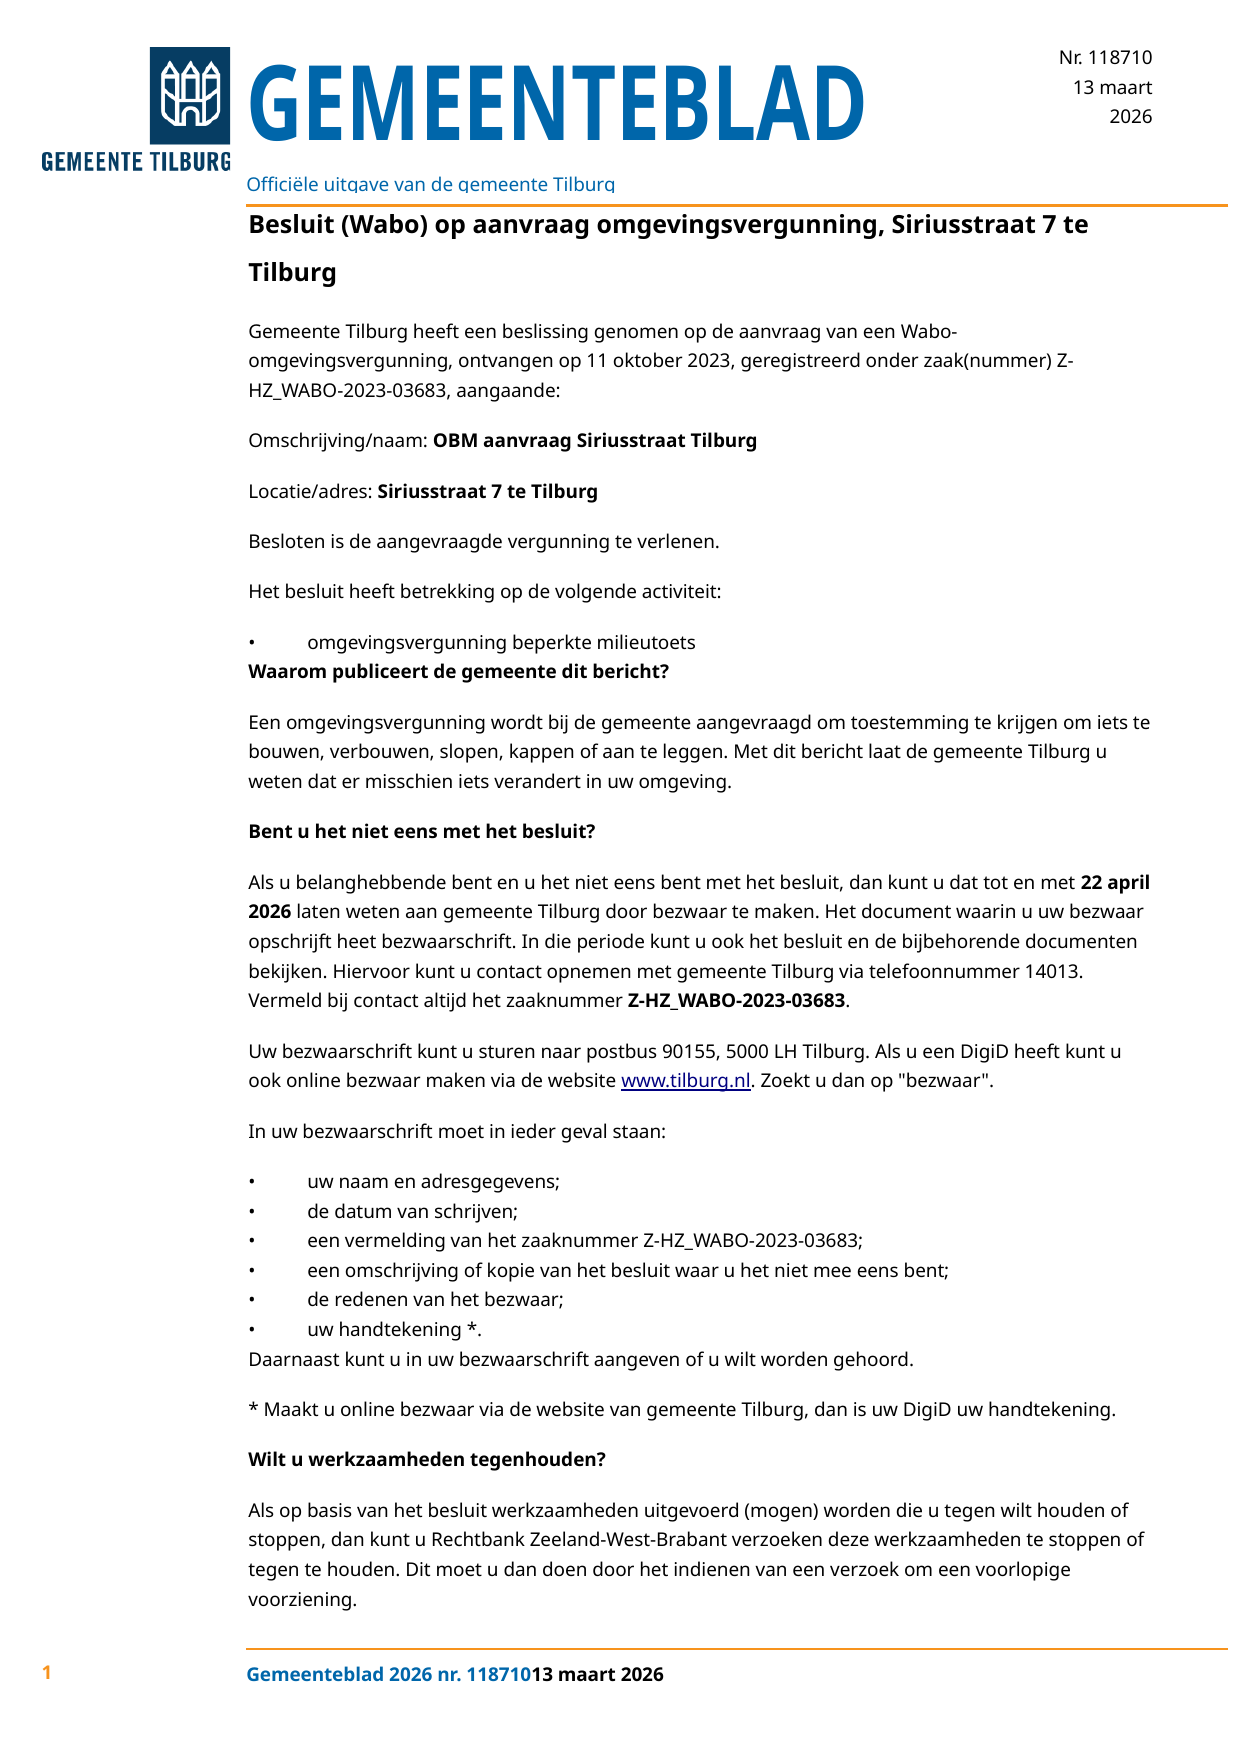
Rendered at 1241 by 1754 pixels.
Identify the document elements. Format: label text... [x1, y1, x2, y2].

text Bent u het niet eens met het besluit? [248, 819, 1152, 844]
list omgevingsvergunning beperkte milieutoets [248, 629, 1152, 655]
text * Maakt u online bezwaar via de website van gemeente Tilburg, dan is uw DigiD uw handtekening. [248, 1396, 1152, 1422]
text Als u belanghebbende bent en u het niet eens bent met het besluit, dan kunt u dat tot en met 22 april 2026 laten weten aan gemeente Tilburg door bezwaar te maken. Het document waarin u uw bezwaar opschrijft heet bezwaarschrift. In die periode kunt u ook het besluit en de bijbehorende documenten bekijken. Hiervoor kunt u contact opnemen met gemeente Tilburg via telefoonnummer 14013. Vermeld bij contact altijd het zaaknummer Z-HZ_WABO-2023-03683. [248, 869, 1152, 1013]
list de datum van schrijven; [248, 1198, 1152, 1224]
list de redenen van het bezwaar; [248, 1287, 1152, 1312]
text Locatie/adres: Siriusstraat 7 te Tilburg [248, 478, 1152, 504]
text Waarom publiceert de gemeente dit bericht? [248, 659, 1152, 684]
text Wilt u werkzaamheden tegenhouden? [248, 1447, 1152, 1472]
text Het besluit heeft betrekking op de volgende activiteit: [248, 579, 1152, 604]
text In uw bezwaarschrift moet in ieder geval staan: [248, 1118, 1152, 1144]
list uw naam en adresgegevens; [248, 1168, 1152, 1194]
text Gemeente Tilburg heeft een beslissing genomen op de aanvraag van een Wabo- omgevingsvergunning, ontvangen op 11 oktober 2023, geregistreerd onder zaak(nummer) Z-HZ_WABO-2023-03683, aangaande: [248, 318, 1152, 403]
text Omschrijving/naam: OBM aanvraag Siriusstraat Tilburg [248, 427, 1152, 453]
list een omschrijving of kopie van het besluit waar u het niet mee eens bent; [248, 1257, 1152, 1283]
text Besloten is de aangevraagde vergunning te verlenen. [248, 528, 1152, 554]
list een vermelding van het zaaknummer Z-HZ_WABO-2023-03683; [248, 1227, 1152, 1253]
text Besluit (Wabo) op aanvraag omgevingsvergunning, Siriusstraat 7 te Tilburg [248, 207, 1152, 288]
picture [41, 47, 231, 172]
text Uw bezwaarschrift kunt u sturen naar postbus 90155, 5000 LH Tilburg. Als u een DigiD heeft kunt u ook online bezwaar maken via de website www.tilburg.nl. Zoekt u dan op "bezwaar". [248, 1038, 1152, 1093]
list uw handtekening *. [248, 1316, 1152, 1342]
text Daarnaast kunt u in uw bezwaarschrift aangeven of u wilt worden gehoord. [248, 1346, 1152, 1372]
text Een omgevingsvergunning wordt bij de gemeente aangevraagd om toestemming te krijgen om iets te bouwen, verbouwen, slopen, kappen of aan te leggen. Met dit bericht laat de gemeente Tilburg u weten dat er misschien iets verandert in uw omgeving. [248, 709, 1152, 794]
text Als op basis van het besluit werkzaamheden uitgevoerd (mogen) worden die u tegen wilt houden of stoppen, dan kunt u Rechtbank Zeeland-West-Brabant verzoeken deze werkzaamheden te stoppen of tegen te houden. Dit moet u dan doen door het indienen van een verzoek om een voorlopige voorziening. [248, 1497, 1152, 1612]
